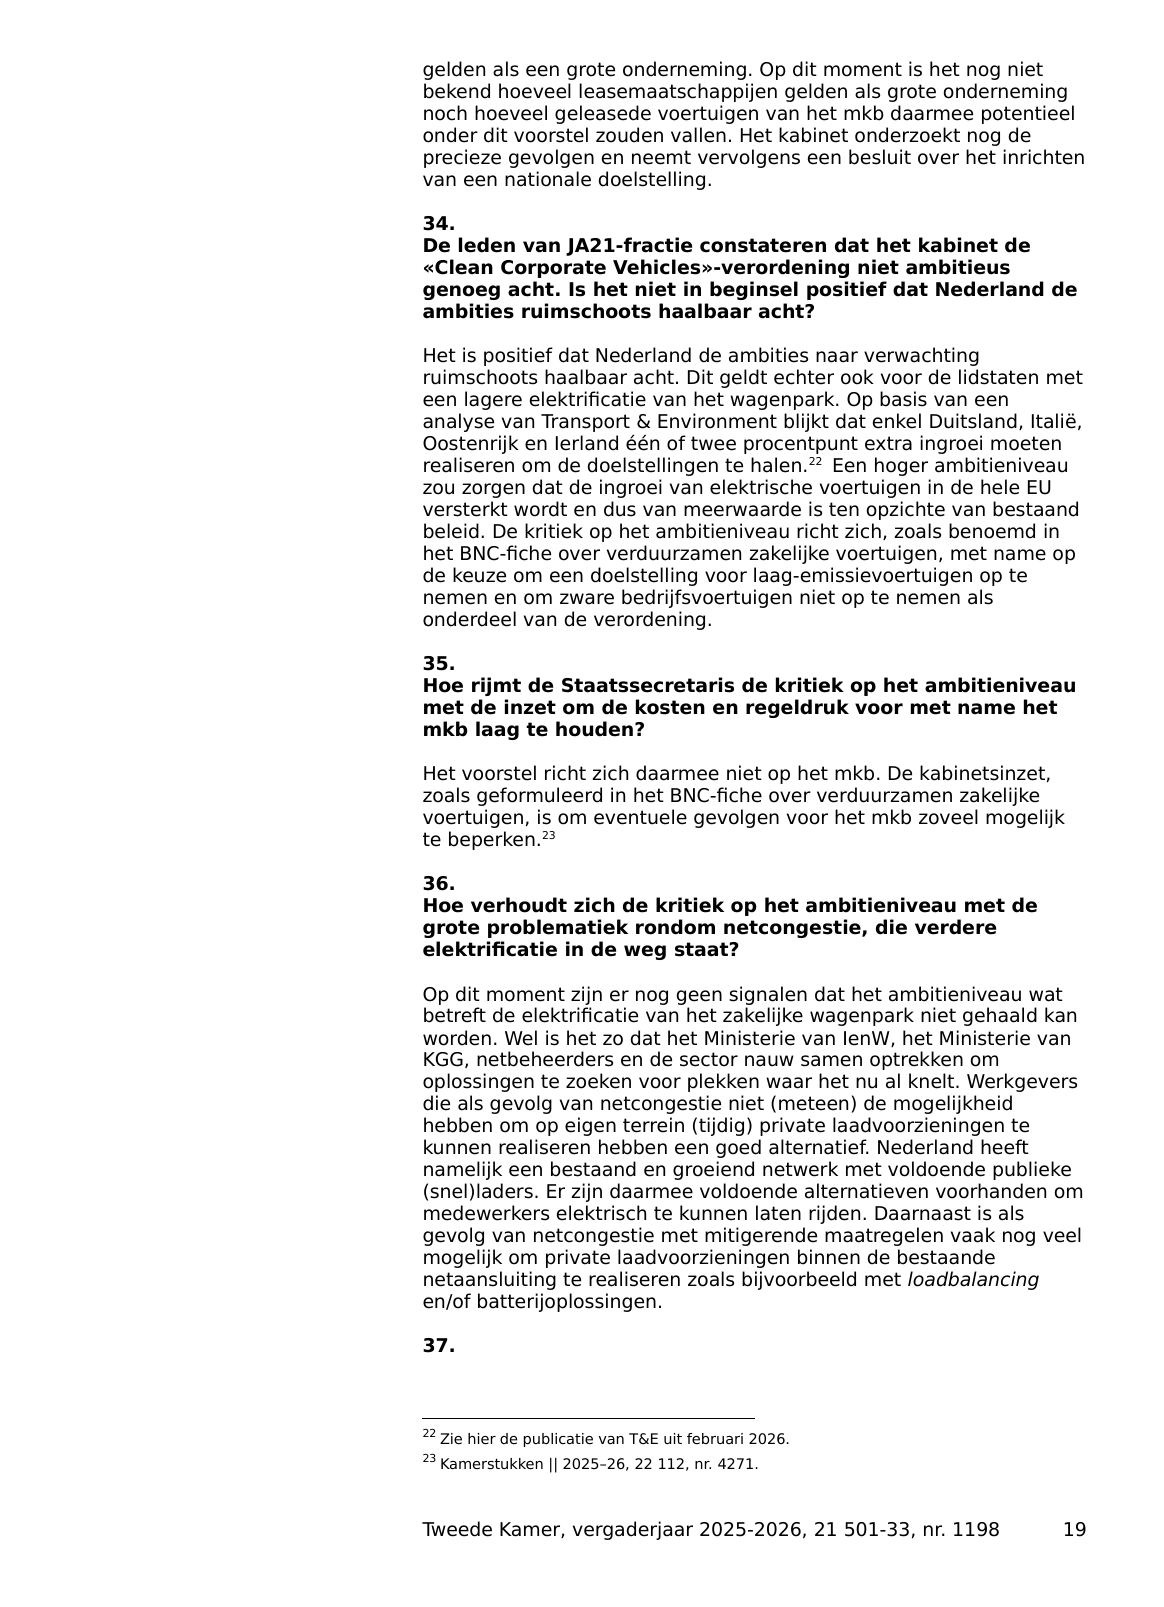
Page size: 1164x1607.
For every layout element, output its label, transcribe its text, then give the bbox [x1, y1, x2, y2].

text Hoe rijmt de Staatssecretaris de kritiek op het ambitieniveau met de inzet om de kosten en regeldruk voor met name het mkb laag te houden? [422, 675, 1087, 741]
text 36. [422, 873, 1087, 895]
text 37. [422, 1335, 1087, 1357]
text Op dit moment zijn er nog geen signalen dat het ambitieniveau wat betreft de elektrificatie van het zakelijke wagenpark niet gehaald kan worden. Wel is het zo dat het Ministerie van IenW, het Ministerie van KGG, netbeheerders en de sector nauw samen optrekken om oplossingen te zoeken voor plekken waar het nu al knelt. Werkgevers die als gevolg van netcongestie niet (meteen) de mogelijkheid hebben om op eigen terrein (tijdig) private laadvoorzieningen te kunnen realiseren hebben een goed alternatief. Nederland heeft namelijk een bestaand en groeiend netwerk met voldoende publieke (snel)laders. Er zijn daarmee voldoende alternatieven voorhanden om medewerkers elektrisch te kunnen laten rijden. Daarnaast is als gevolg van netcongestie met mitigerende maatregelen vaak nog veel mogelijk om private laadvoorzieningen binnen de bestaande netaansluiting te realiseren zoals bijvoorbeeld met loadbalancing en/of batterijoplossingen. [422, 983, 1087, 1313]
text Het voorstel richt zich daarmee niet op het mkb. De kabinetsinzet, zoals geformuleerd in het BNC-fiche over verduurzamen zakelijke voertuigen, is om eventuele gevolgen voor het mkb zoveel mogelijk te beperken. [422, 763, 1087, 851]
text Kamerstukken || 2025–26, 22 112, nr. 4271. [422, 1452, 1087, 1474]
text Het is positief dat Nederland de ambities naar verwachting ruimschoots haalbaar acht. Dit geldt echter ook voor de lidstaten met een lagere elektrificatie van het wagenpark. Op basis van een analyse van Transport & Environment blijkt dat enkel Duitsland, Italië, Oostenrijk en Ierland één of twee procentpunt extra ingroei moeten realiseren om de doelstellingen te halen. Een hoger ambitieniveau zou zorgen dat de ingroei van elektrische voertuigen in de hele EU versterkt wordt en dus van meerwaarde is ten opzichte van bestaand beleid. De kritiek op het ambitieniveau richt zich, zoals benoemd in het BNC-fiche over verduurzamen zakelijke voertuigen, met name op de keuze om een doelstelling voor laag-emissievoertuigen op te nemen en om zware bedrijfsvoertuigen niet op te nemen als onderdeel van de verordening. [422, 345, 1087, 631]
text 34. [422, 213, 1087, 235]
text gelden als een grote onderneming. Op dit moment is het nog niet bekend hoeveel leasemaatschappijen gelden als grote onderneming noch hoeveel geleasede voertuigen van het mkb daarmee potentieel onder dit voorstel zouden vallen. Het kabinet onderzoekt nog de precieze gevolgen en neemt vervolgens een besluit over het inrichten van een nationale doelstelling. [422, 59, 1087, 191]
text 35. [422, 653, 1087, 675]
text Hoe verhoudt zich de kritiek op het ambitieniveau met de grote problematiek rondom netcongestie, die verdere elektrificatie in de weg staat? [422, 895, 1087, 961]
text De leden van JA21-fractie constateren dat het kabinet de «Clean Corporate Vehicles»-verordening niet ambitieus genoeg acht. Is het niet in beginsel positief dat Nederland de ambities ruimschoots haalbaar acht? [422, 235, 1087, 323]
text Zie hier de publicatie van T&E uit februari 2026. [422, 1427, 1087, 1449]
